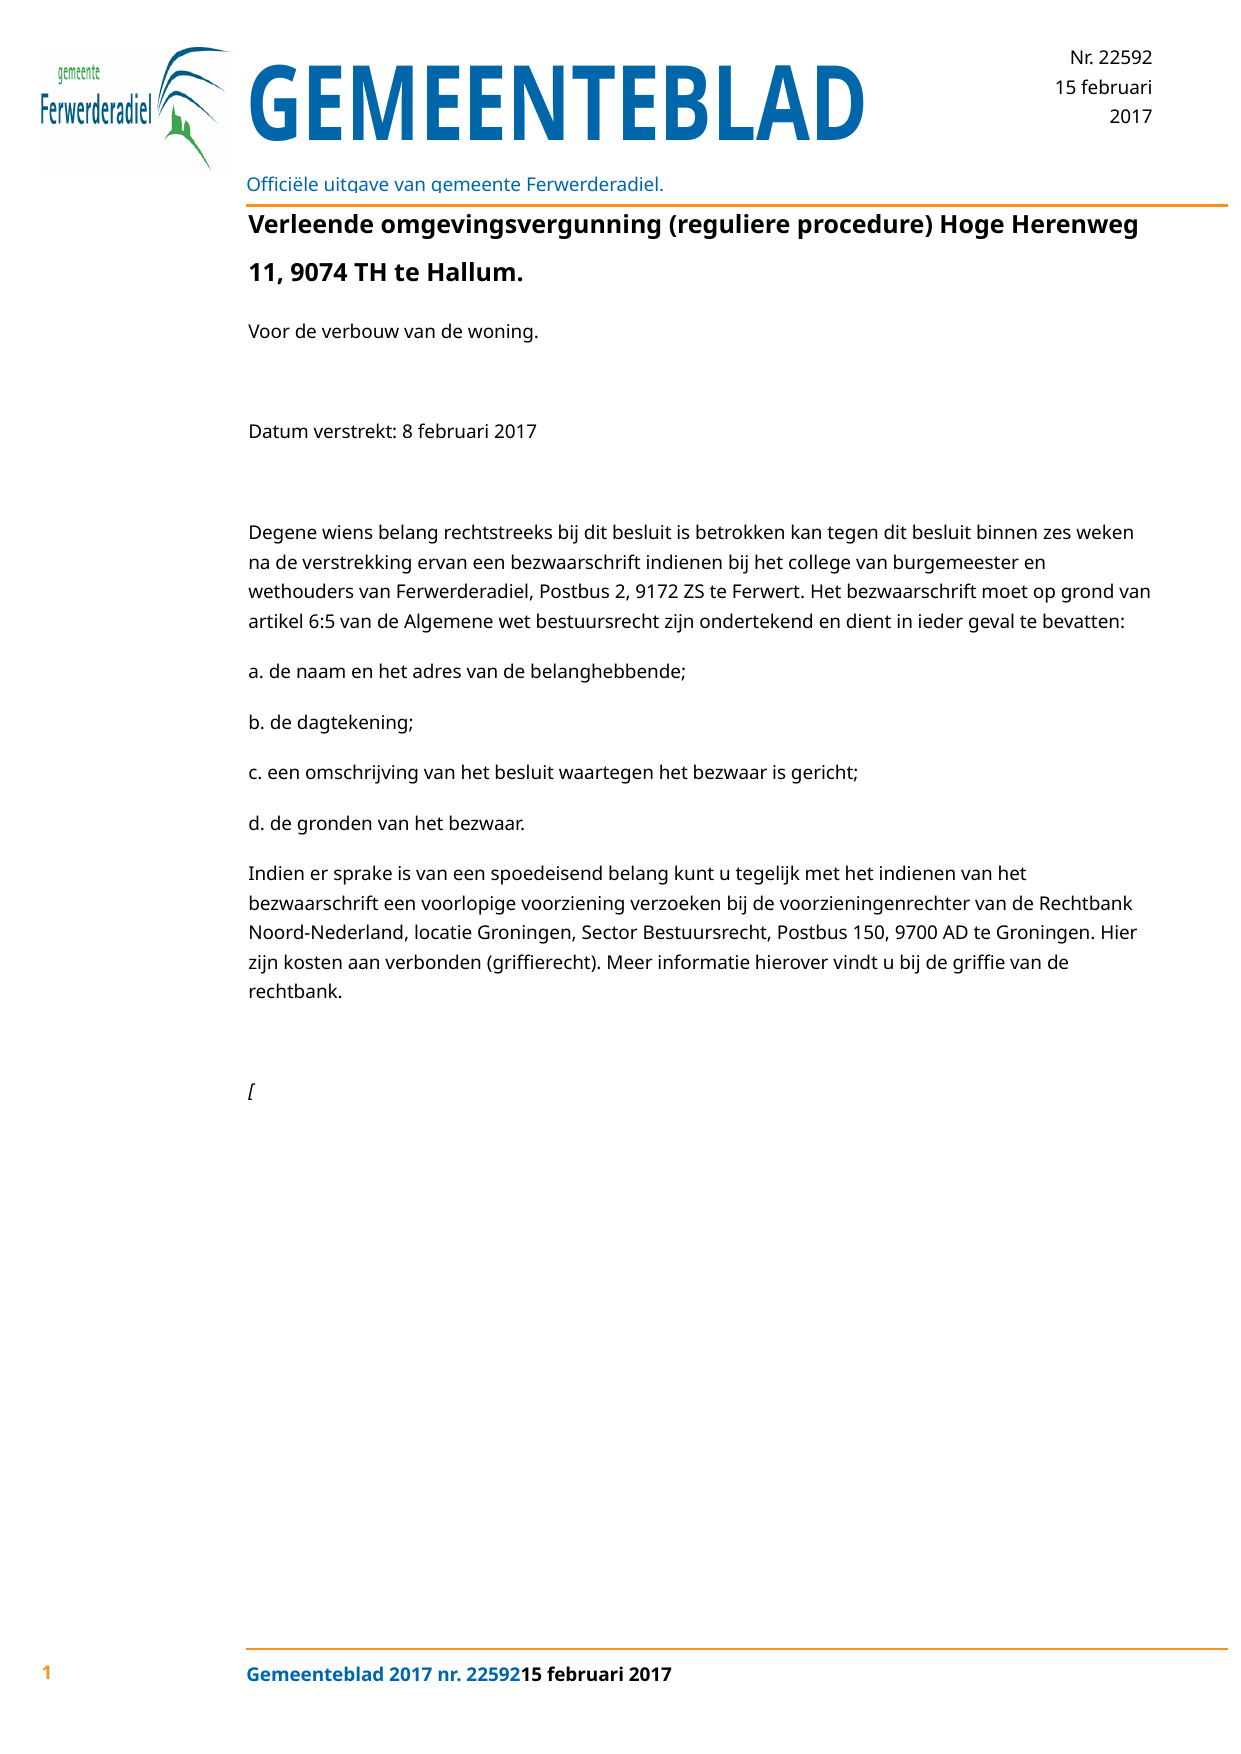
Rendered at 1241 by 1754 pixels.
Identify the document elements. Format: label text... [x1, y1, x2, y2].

text Datum verstrekt: 8 februari 2017 [248, 419, 1152, 444]
picture [41, 47, 231, 172]
text [ [248, 1077, 1152, 1103]
text Verleende omgevingsvergunning (reguliere procedure) Hoge Herenweg 11, 9074 TH te Hallum. [248, 207, 1152, 288]
text d. de gronden van het bezwaar. [248, 810, 1152, 836]
text Voor de verbouw van de woning. [248, 318, 1152, 344]
text b. de dagtekening; [248, 709, 1152, 735]
text c. een omschrijving van het besluit waartegen het bezwaar is gericht; [248, 759, 1152, 785]
text a. de naam en het adres van de belanghebbende; [248, 659, 1152, 684]
text Indien er sprake is van een spoedeisend belang kunt u tegelijk met het indienen van het bezwaarschrift een voorlopige voorziening verzoeken bij de voorzieningenrechter van de Rechtbank Noord-Nederland, locatie Groningen, Sector Bestuursrecht, Postbus 150, 9700 AD te Groningen. Hier zijn kosten aan verbonden (griffierecht). Meer informatie hierover vindt u bij de griffie van de rechtbank. [248, 860, 1152, 1004]
text Degene wiens belang rechtstreeks bij dit besluit is betrokken kan tegen dit besluit binnen zes weken na de verstrekking ervan een bezwaarschrift indienen bij het college van burgemeester en wethouders van Ferwerderadiel, Postbus 2, 9172 ZS te Ferwert. Het bezwaarschrift moet op grond van artikel 6:5 van de Algemene wet bestuursrecht zijn ondertekend en dient in ieder geval te bevatten: [248, 519, 1152, 634]
